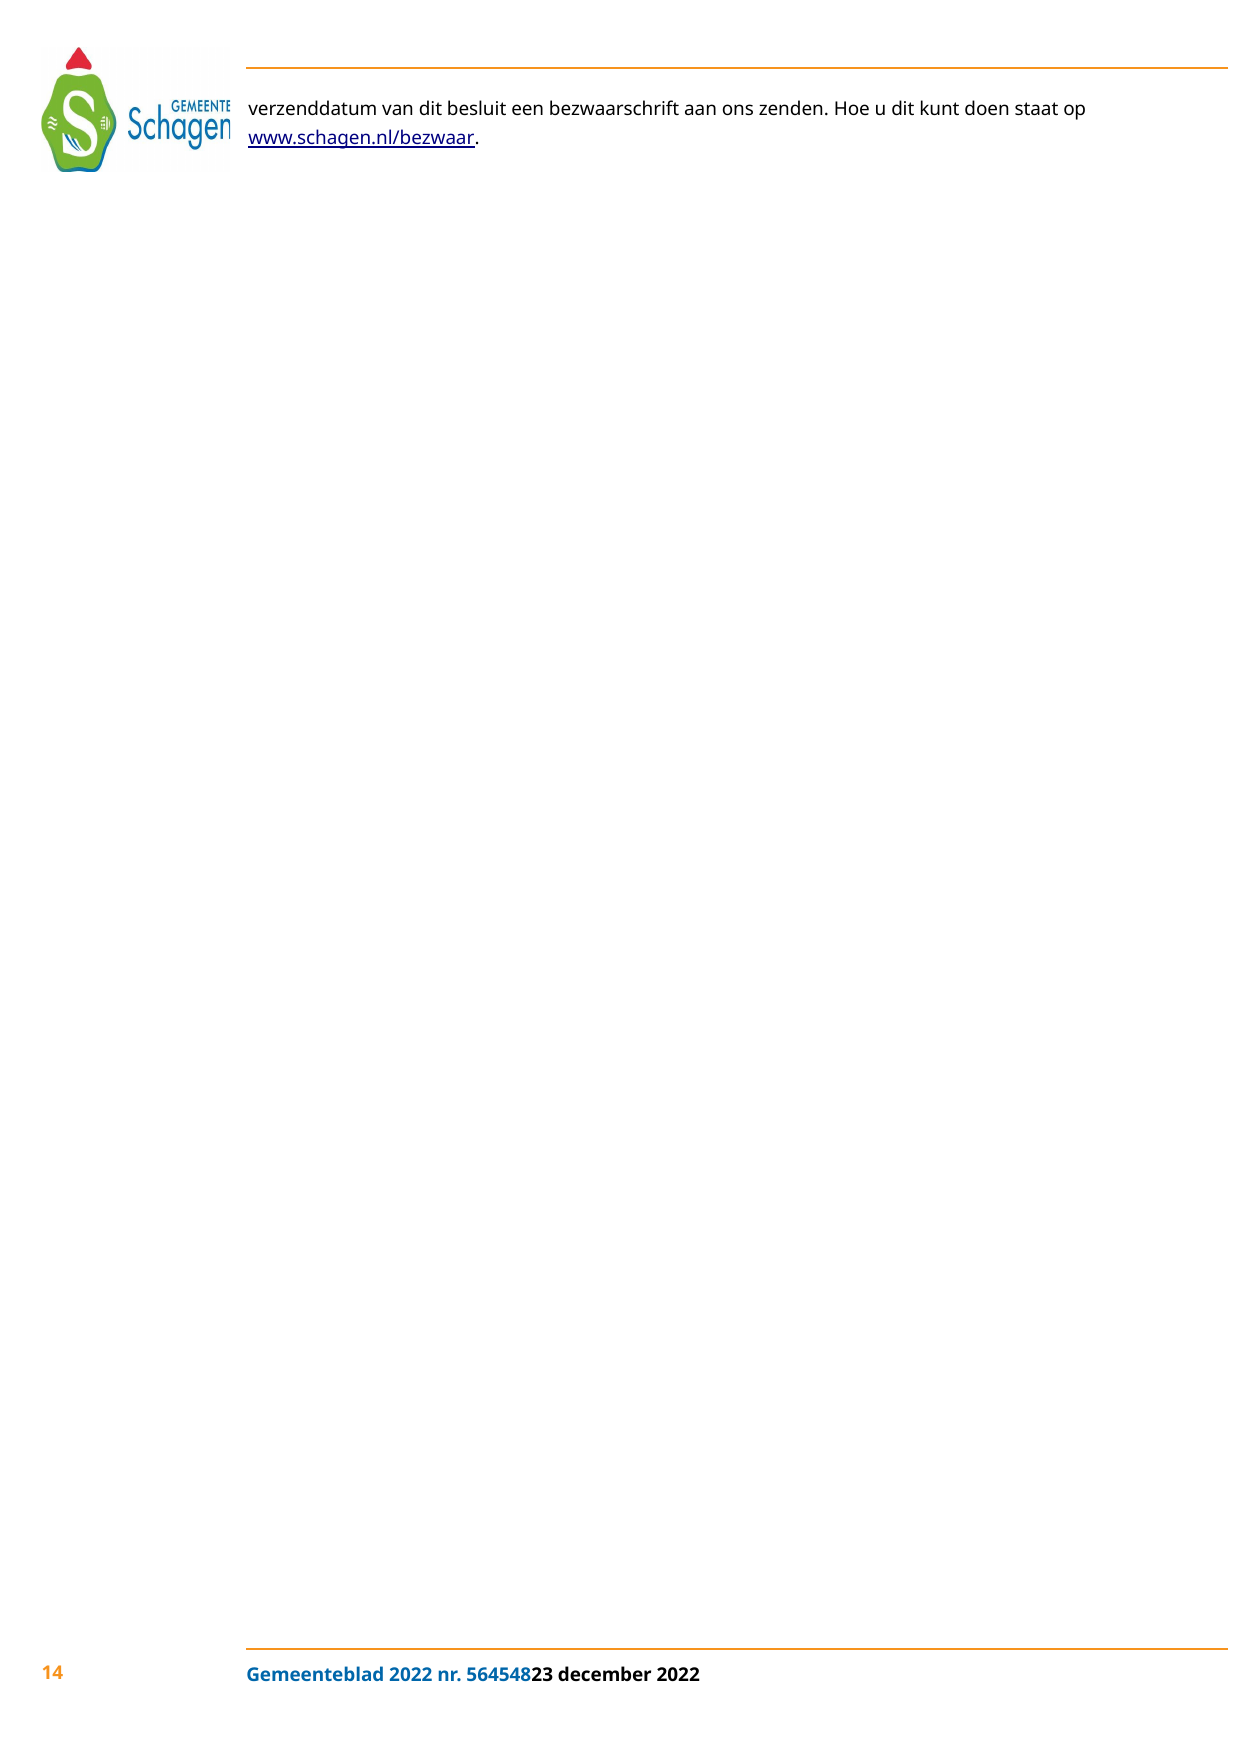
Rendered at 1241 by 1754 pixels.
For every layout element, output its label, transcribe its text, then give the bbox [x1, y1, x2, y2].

text verzenddatum van dit besluit een bezwaarschrift aan ons zenden. Hoe u dit kunt doen staat op www.schagen.nl/bezwaar. [248, 95, 1152, 150]
picture [41, 47, 231, 172]
